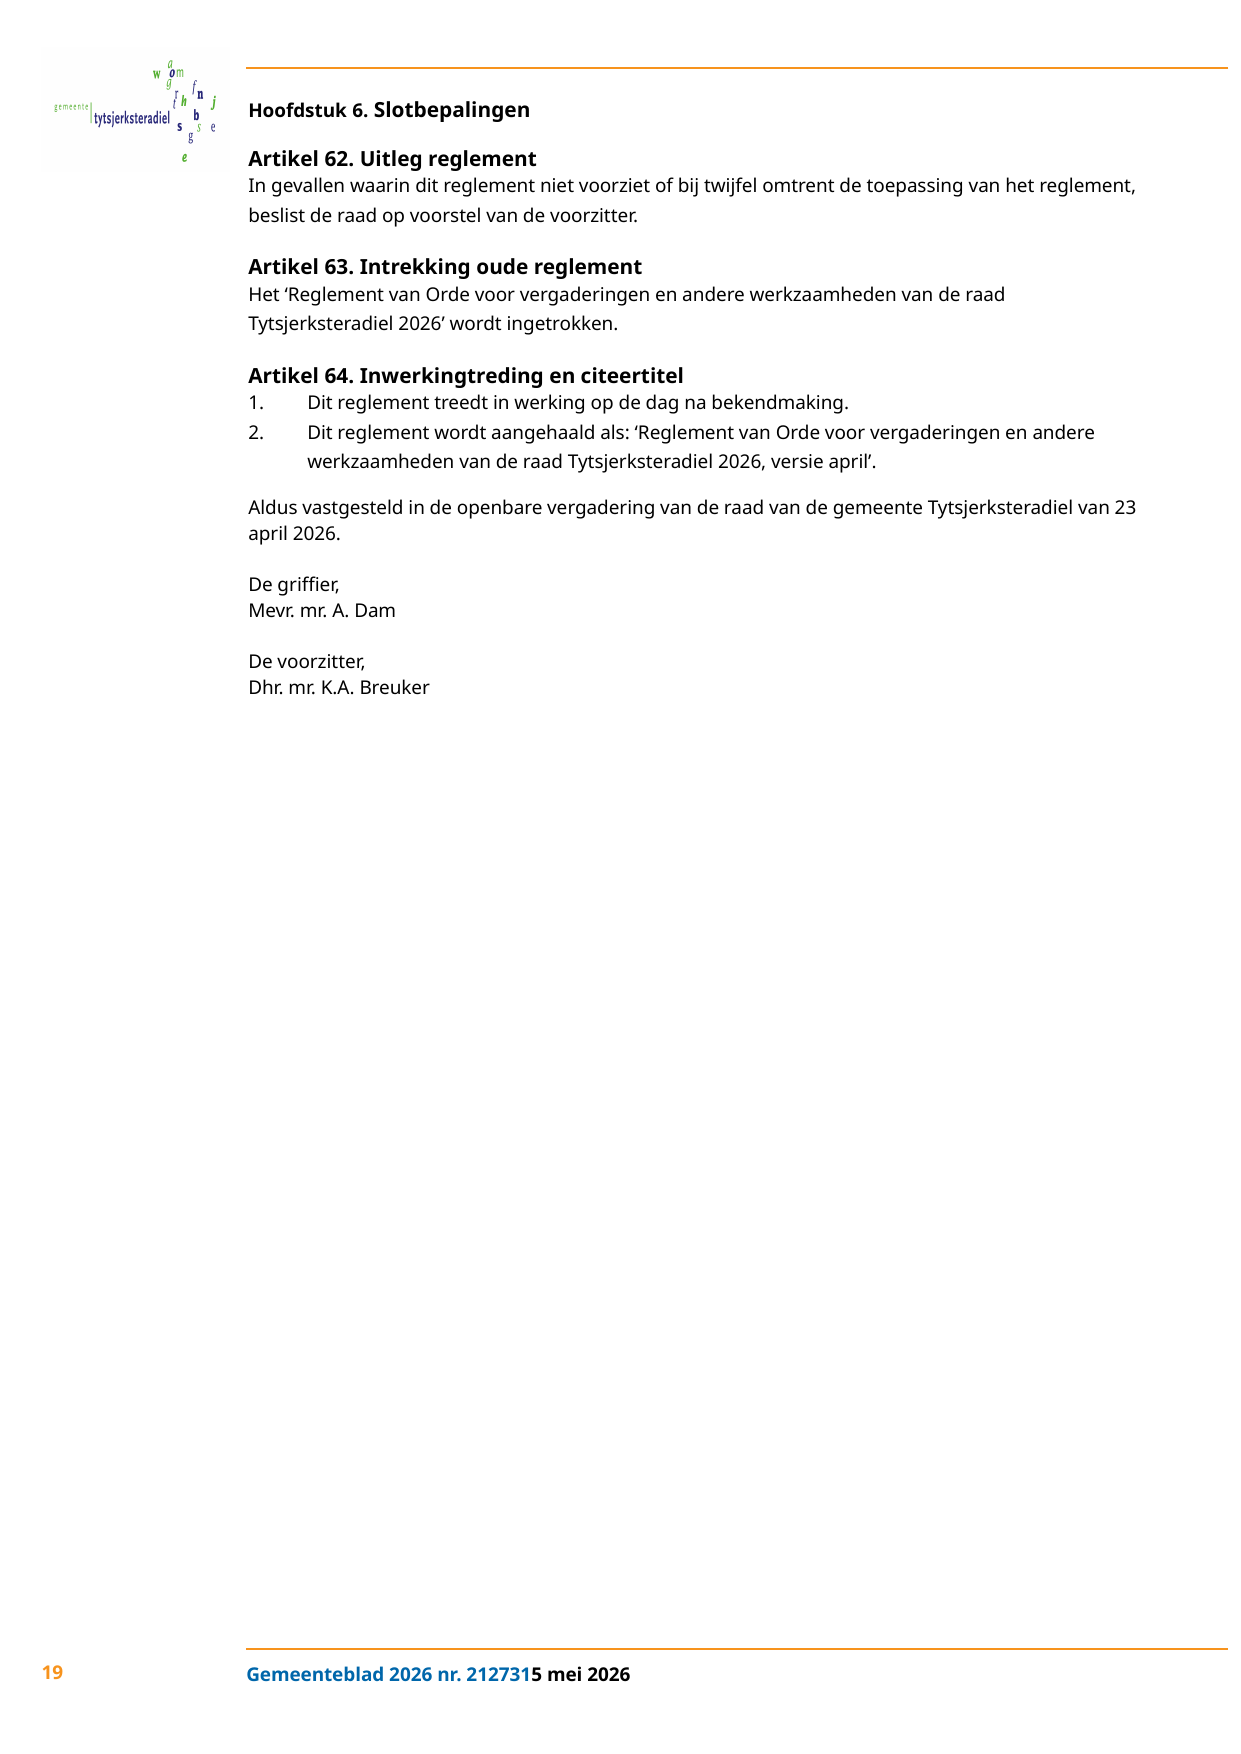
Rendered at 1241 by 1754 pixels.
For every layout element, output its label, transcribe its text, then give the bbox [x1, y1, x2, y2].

text Dhr. mr. K.A. Breuker [248, 674, 1152, 700]
list Dit reglement wordt aangehaald als: ‘Reglement van Orde voor vergaderingen en andere werkzaamheden van de raad Tytsjerksteradiel 2026, versie april’. [248, 419, 1152, 474]
text In gevallen waarin dit reglement niet voorziet of bij twijfel omtrent de toepassing van het reglement, beslist de raad op voorstel van de voorzitter. [248, 172, 1152, 228]
text Mevr. mr. A. Dam [248, 597, 1152, 623]
text Artikel 62. Uitleg reglement [248, 144, 1152, 172]
text Hoofdstuk 6. Slotbepalingen [248, 95, 1152, 123]
list Dit reglement treedt in werking op de dag na bekendmaking. [248, 389, 1152, 415]
text Het ‘Reglement van Orde voor vergaderingen en andere werkzaamheden van de raad Tytsjerksteradiel 2026’ wordt ingetrokken. [248, 281, 1152, 336]
text Artikel 63. Intrekking oude reglement [248, 252, 1152, 281]
text Aldus vastgesteld in de openbare vergadering van de raad van de gemeente Tytsjerksteradiel van 23 april 2026. [248, 494, 1152, 546]
text De griffier, [248, 571, 1152, 597]
picture [41, 47, 231, 172]
text De voorzitter, [248, 648, 1152, 674]
text Artikel 64. Inwerkingtreding en citeertitel [248, 361, 1152, 389]
